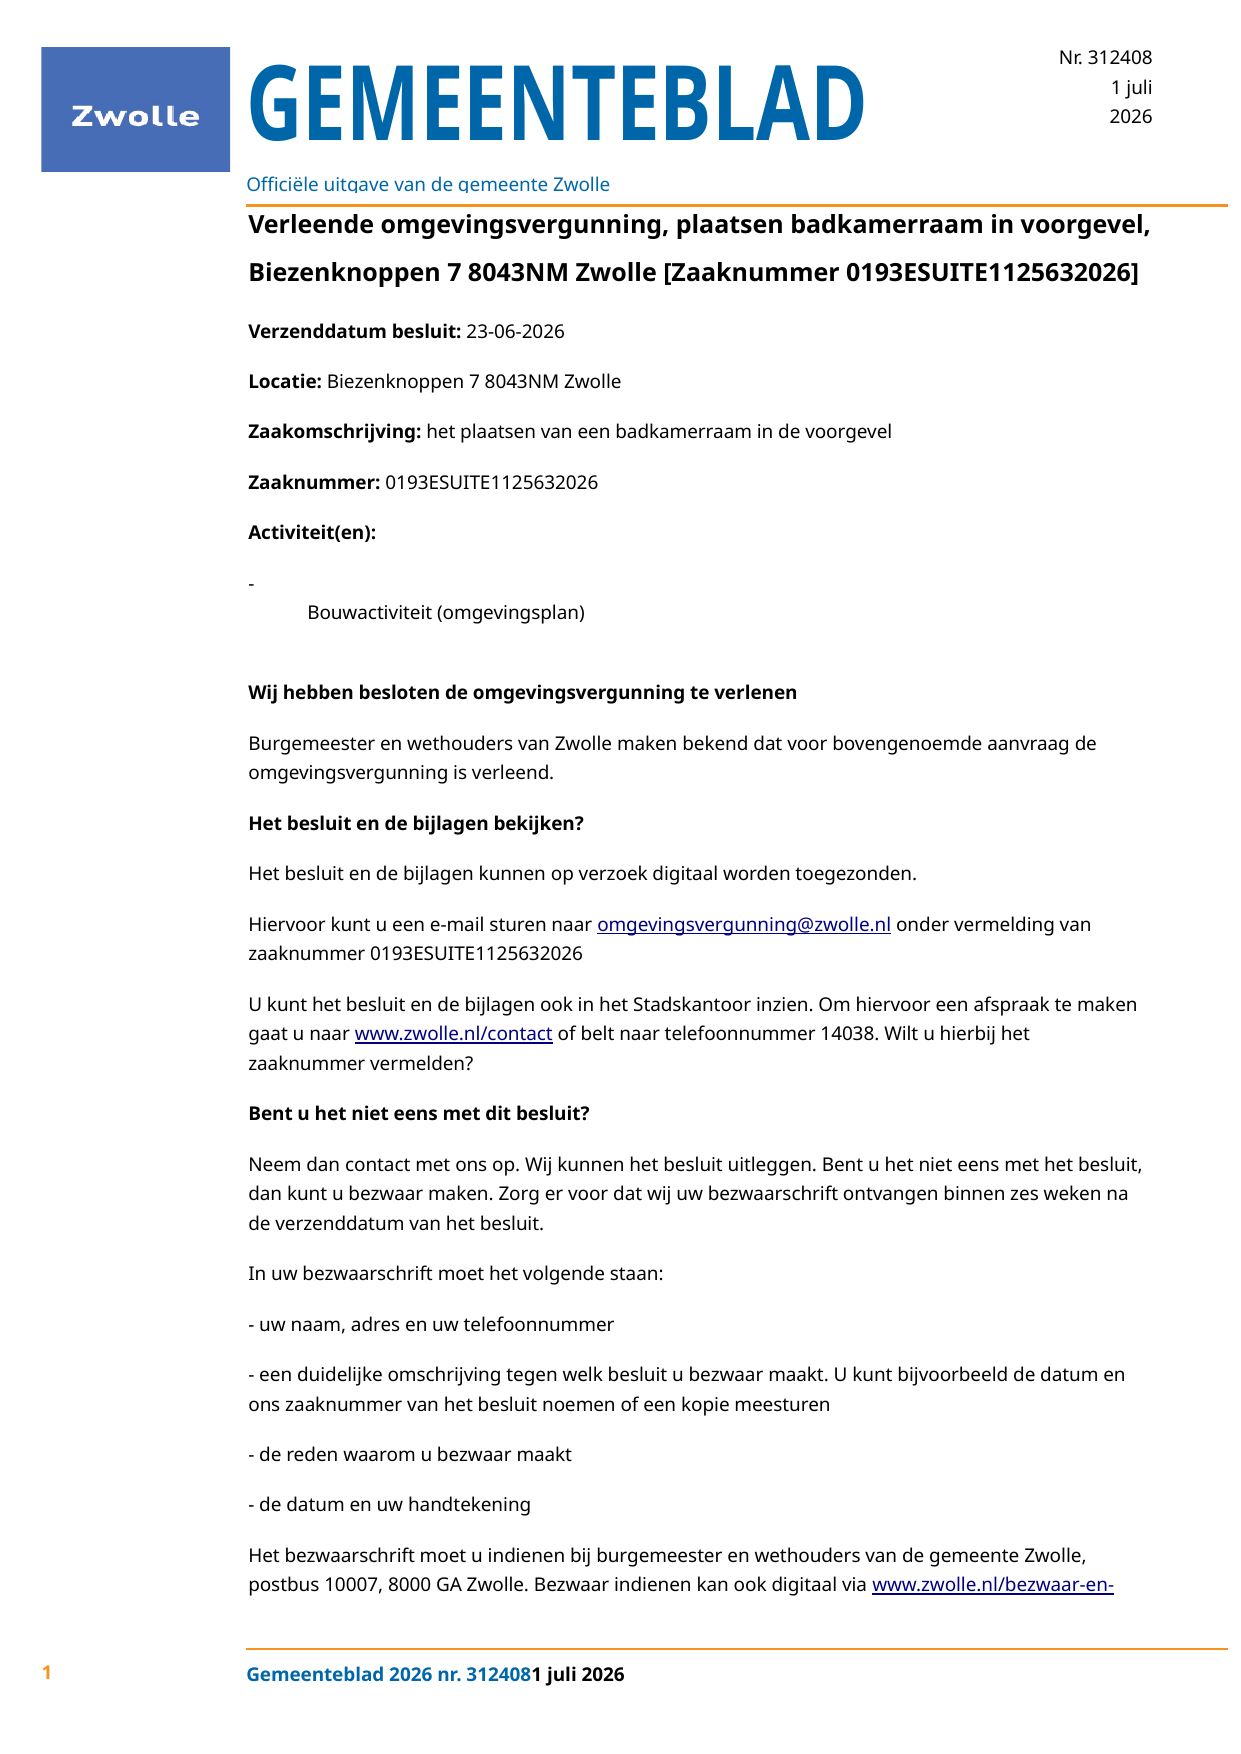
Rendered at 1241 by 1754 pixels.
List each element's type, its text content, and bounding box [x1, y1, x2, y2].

text Verzenddatum besluit: 23-06-2026 [248, 318, 1152, 344]
text U kunt het besluit en de bijlagen ook in het Stadskantoor inzien. Om hiervoor een afspraak te maken gaat u naar www.zwolle.nl/contact of belt naar telefoonnummer 14038. Wilt u hierbij het zaaknummer vermelden? [248, 991, 1152, 1076]
text Burgemeester en wethouders van Zwolle maken bekend dat voor bovengenoemde aanvraag de omgevingsvergunning is verleend. [248, 730, 1152, 785]
text Verleende omgevingsvergunning, plaatsen badkamerraam in voorgevel, Biezenknoppen 7 8043NM Zwolle [Zaaknummer 0193ESUITE1125632026] [248, 207, 1152, 288]
text Hiervoor kunt u een e-mail sturen naar omgevingsvergunning@zwolle.nl onder vermelding van zaaknummer 0193ESUITE1125632026 [248, 911, 1152, 966]
text Het bezwaarschrift moet u indienen bij burgemeester en wethouders van de gemeente Zwolle, postbus 10007, 8000 GA Zwolle. Bezwaar indienen kan ook digitaal via www.zwolle.nl/bezwaar-en- [248, 1542, 1152, 1597]
text Zaaknummer: 0193ESUITE1125632026 [248, 469, 1152, 495]
text Neem dan contact met ons op. Wij kunnen het besluit uitleggen. Bent u het niet eens met het besluit, dan kunt u bezwaar maken. Zorg er voor dat wij uw bezwaarschrift ontvangen binnen zes weken na de verzenddatum van het besluit. [248, 1151, 1152, 1236]
text In uw bezwaarschrift moet het volgende staan: [248, 1260, 1152, 1286]
text Locatie: Biezenknoppen 7 8043NM Zwolle [248, 368, 1152, 394]
picture [41, 47, 231, 172]
text - de datum en uw handtekening [248, 1492, 1152, 1517]
list Bouwactiviteit (omgevingsplan) [248, 599, 1152, 625]
text Wij hebben besloten de omgevingsvergunning te verlenen [248, 679, 1152, 705]
text Het besluit en de bijlagen bekijken? [248, 810, 1152, 836]
text Activiteit(en): [248, 519, 1152, 545]
text Zaakomschrijving: het plaatsen van een badkamerraam in de voorgevel [248, 419, 1152, 444]
text Bent u het niet eens met dit besluit? [248, 1100, 1152, 1126]
text - een duidelijke omschrijving tegen welk besluit u bezwaar maakt. U kunt bijvoorbeeld de datum en ons zaaknummer van het besluit noemen of een kopie meesturen [248, 1361, 1152, 1417]
text - uw naam, adres en uw telefoonnummer [248, 1311, 1152, 1337]
text - de reden waarom u bezwaar maakt [248, 1441, 1152, 1467]
text Het besluit en de bijlagen kunnen op verzoek digitaal worden toegezonden. [248, 860, 1152, 886]
